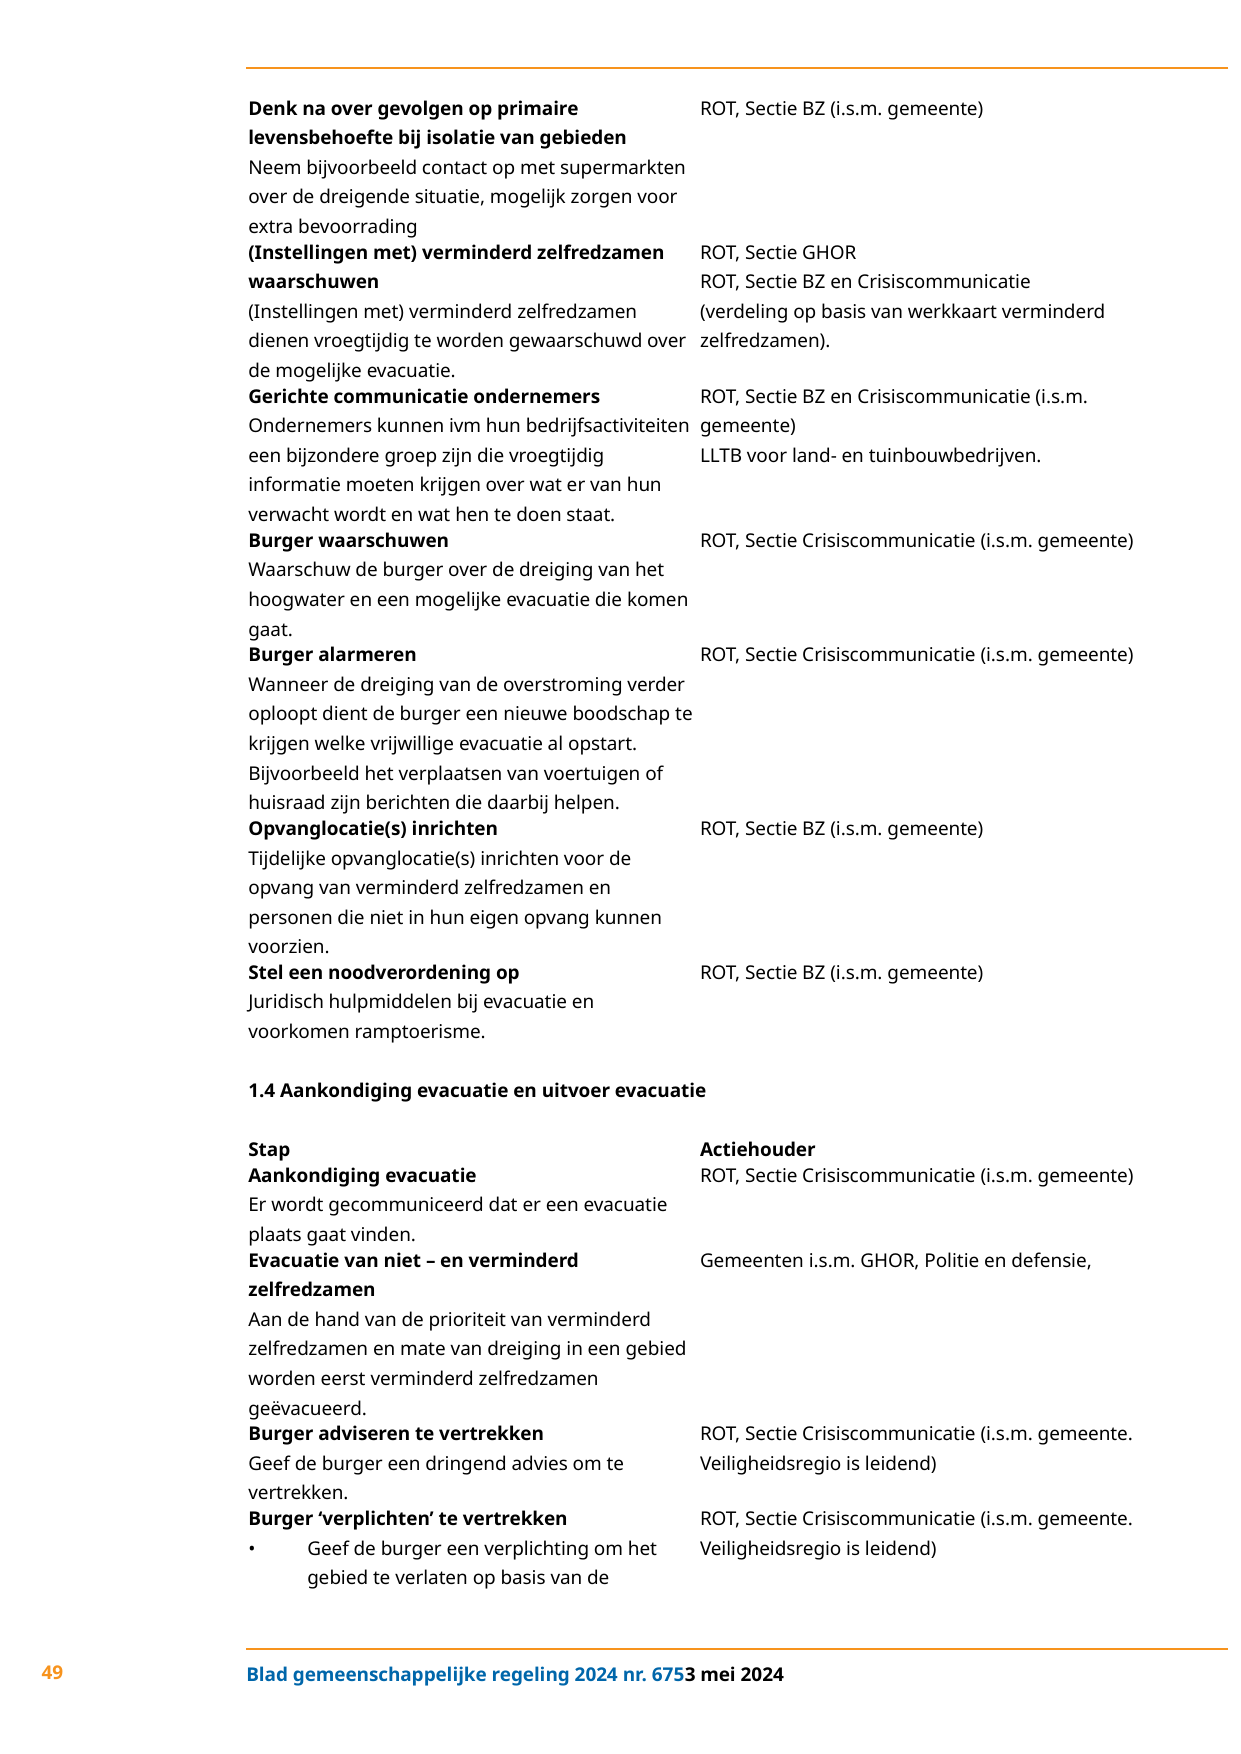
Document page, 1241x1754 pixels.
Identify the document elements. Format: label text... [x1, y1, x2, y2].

table_cell ROT, Sectie Crisiscommunicatie (i.s.m. gemeente) [700, 641, 1152, 815]
table_cell Evacuatie van niet – en verminderd zelfredzamen Aan de hand van de prioriteit van verminderd zelfredzamen en mate van dreiging in een gebied worden eerst verminderd zelfredzamen geëvacueerd. [248, 1247, 700, 1420]
table_cell ROT, Sectie Crisiscommunicatie (i.s.m. gemeente) [700, 527, 1152, 641]
table_cell ROT, Sectie BZ (i.s.m. gemeente) [700, 959, 1152, 1044]
table_cell Burger ‘verplichten’ te vertrekken Geef de burger een verplichting om het gebied te verlaten op basis van de [248, 1505, 700, 1590]
table_header Actiehouder [700, 1136, 1152, 1162]
table_cell ROT, Sectie BZ en Crisiscommunicatie (i.s.m. gemeente) LLTB voor land- en tuinbouwbedrijven. [700, 383, 1152, 527]
table_cell ROT, Sectie Crisiscommunicatie (i.s.m. gemeente. Veiligheidsregio is leidend) [700, 1420, 1152, 1505]
picture [41, 47, 231, 172]
table_cell ROT, Sectie Crisiscommunicatie (i.s.m. gemeente) [700, 1162, 1152, 1247]
table_cell Opvanglocatie(s) inrichten Tijdelijke opvanglocatie(s) inrichten voor de opvang van verminderd zelfredzamen en personen die niet in hun eigen opvang kunnen voorzien. [248, 815, 700, 959]
table_cell Gemeenten i.s.m. GHOR, Politie en defensie, [700, 1247, 1152, 1420]
table_cell ROT, Sectie BZ (i.s.m. gemeente) [700, 95, 1152, 239]
table_cell Burger waarschuwen Waarschuw de burger over de dreiging van het hoogwater en een mogelijke evacuatie die komen gaat. [248, 527, 700, 641]
table_header Stap [248, 1136, 700, 1162]
table_cell ROT, Sectie BZ (i.s.m. gemeente) [700, 815, 1152, 959]
table_cell Aankondiging evacuatie Er wordt gecommuniceerd dat er een evacuatie plaats gaat vinden. [248, 1162, 700, 1247]
table_cell Gerichte communicatie ondernemers Ondernemers kunnen ivm hun bedrijfsactiviteiten een bijzondere groep zijn die vroegtijdig informatie moeten krijgen over wat er van hun verwacht wordt en wat hen te doen staat. [248, 383, 700, 527]
text 1.4 Aankondiging evacuatie en uitvoer evacuatie [248, 1077, 1152, 1103]
table_cell Burger alarmeren Wanneer de dreiging van de overstroming verder oploopt dient de burger een nieuwe boodschap te krijgen welke vrijwillige evacuatie al opstart. Bijvoorbeeld het verplaatsen van voertuigen of huisraad zijn berichten die daarbij helpen. [248, 641, 700, 815]
table_cell Stel een noodverordening op Juridisch hulpmiddelen bij evacuatie en voorkomen ramptoerisme. [248, 959, 700, 1044]
table_cell Denk na over gevolgen op primaire levensbehoefte bij isolatie van gebieden Neem bijvoorbeeld contact op met supermarkten over de dreigende situatie, mogelijk zorgen voor extra bevoorrading [248, 95, 700, 239]
table_cell (Instellingen met) verminderd zelfredzamen waarschuwen (Instellingen met) verminderd zelfredzamen dienen vroegtijdig te worden gewaarschuwd over de mogelijke evacuatie. [248, 239, 700, 383]
table_cell ROT, Sectie GHOR ROT, Sectie BZ en Crisiscommunicatie (verdeling op basis van werkkaart verminderd zelfredzamen). [700, 239, 1152, 383]
table_cell Burger adviseren te vertrekken Geef de burger een dringend advies om te vertrekken. [248, 1420, 700, 1505]
table_cell ROT, Sectie Crisiscommunicatie (i.s.m. gemeente. Veiligheidsregio is leidend) [700, 1505, 1152, 1590]
